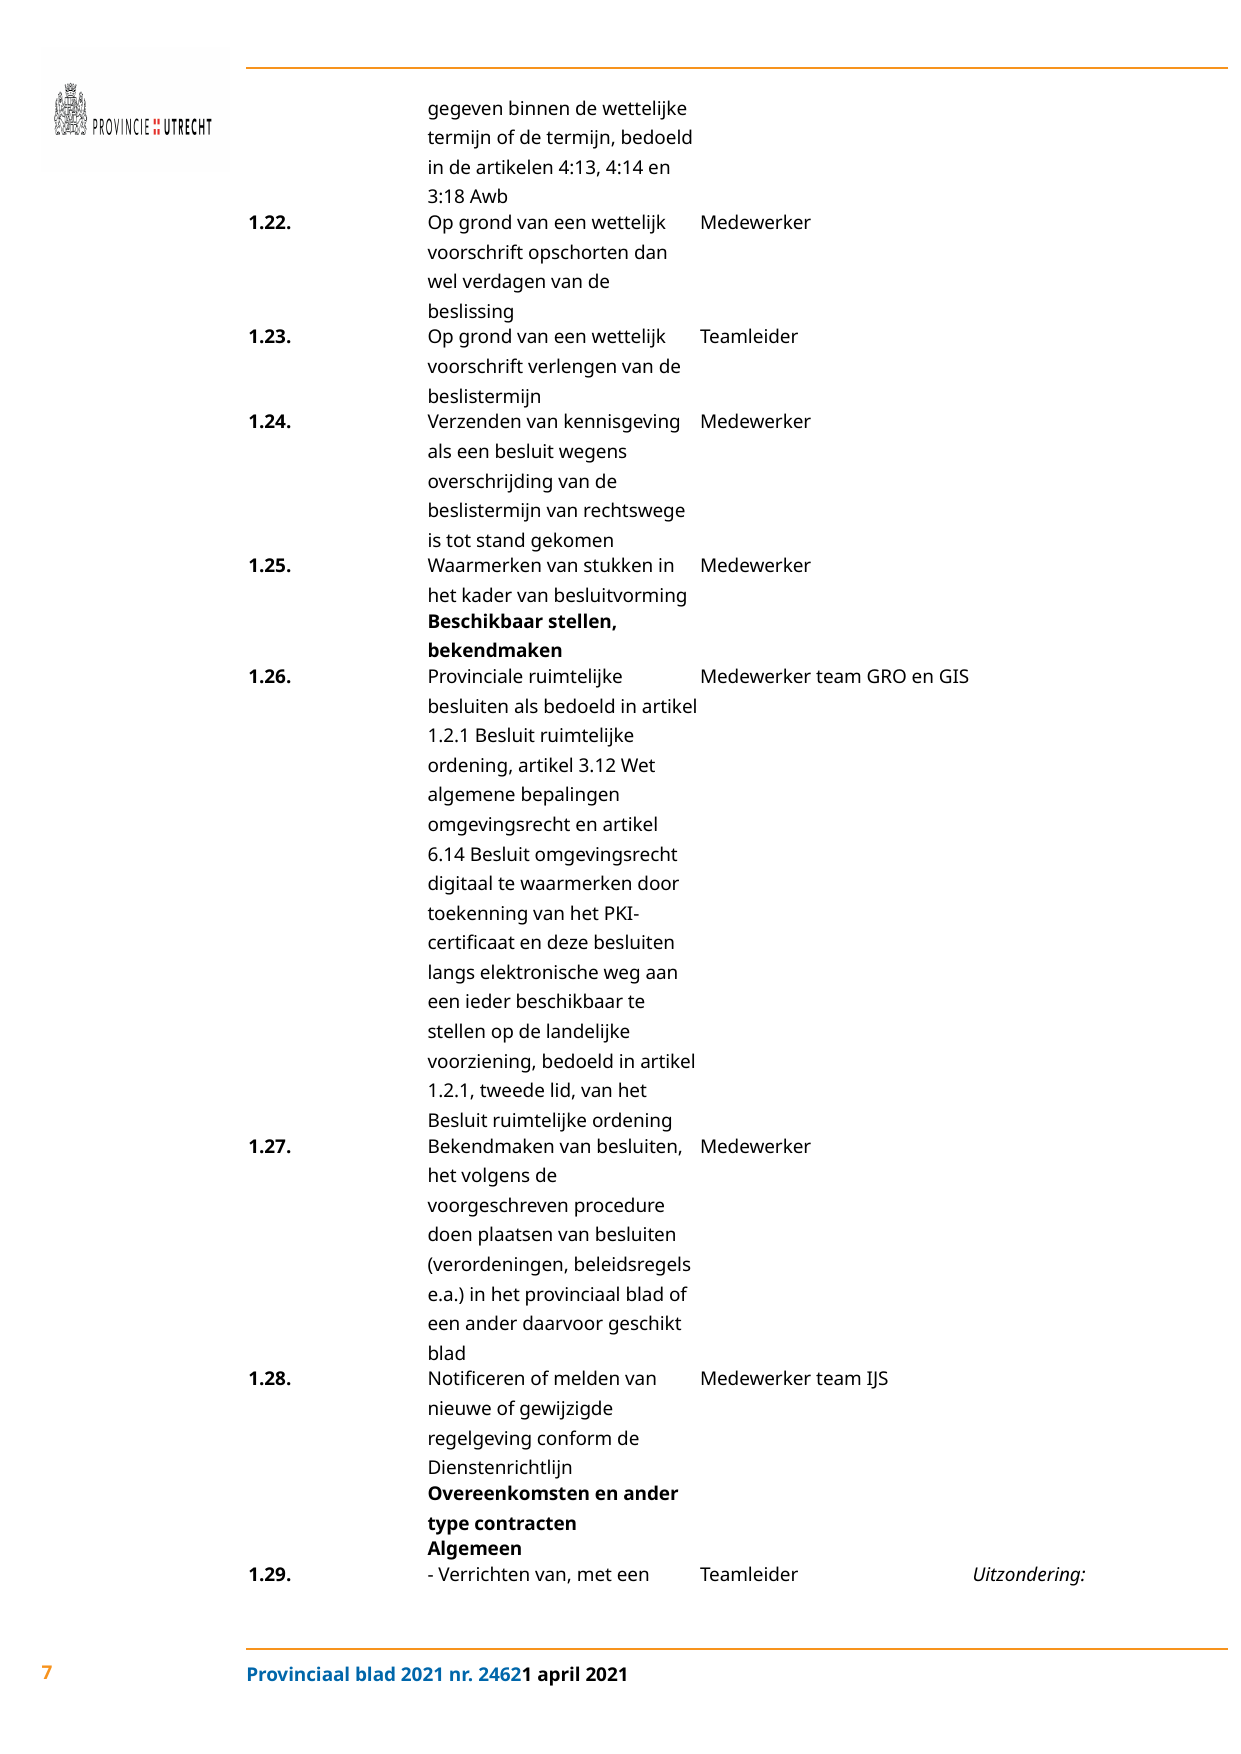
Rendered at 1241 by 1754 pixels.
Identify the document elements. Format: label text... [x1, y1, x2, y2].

table_cell Waarmerken van stukken in het kader van besluitvorming [427, 553, 700, 608]
table_cell [973, 608, 1152, 663]
table_cell Teamleider [700, 324, 972, 409]
table_cell [700, 95, 972, 209]
table_cell 1.23. [248, 324, 427, 409]
table_cell 1.26. [248, 663, 427, 1133]
table_cell Medewerker [700, 553, 972, 608]
table_cell 1.27. [248, 1133, 427, 1366]
table_cell [973, 409, 1152, 553]
table_cell Medewerker [700, 209, 972, 324]
table_cell 1.29. [248, 1561, 427, 1587]
picture [41, 47, 231, 172]
table_cell [700, 608, 972, 663]
table_cell [973, 553, 1152, 608]
table_cell [700, 1480, 972, 1535]
table_cell [248, 95, 427, 209]
table_cell [973, 1480, 1152, 1535]
table_cell Algemeen [427, 1535, 700, 1561]
table_cell Beschikbaar stellen, bekendmaken [427, 608, 700, 663]
table_cell Medewerker [700, 409, 972, 553]
table_cell Teamleider [700, 1561, 972, 1587]
table_cell 1.25. [248, 553, 427, 608]
table_cell [973, 1133, 1152, 1366]
table_cell Bekendmaken van besluiten, het volgens de voorgeschreven procedure doen plaatsen van besluiten (verordeningen, beleidsregels e.a.) in het provinciaal blad of een ander daarvoor geschikt blad [427, 1133, 700, 1366]
table_cell [248, 1535, 427, 1561]
table_cell Verzenden van kennisgeving als een besluit wegens overschrijding van de beslistermijn van rechtswege is tot stand gekomen [427, 409, 700, 553]
table_cell 1.22. [248, 209, 427, 324]
table_cell [973, 1535, 1152, 1561]
table_cell [973, 324, 1152, 409]
table_cell [700, 1535, 972, 1561]
table_cell Medewerker team GRO en GIS [700, 663, 972, 1133]
table_cell Overeenkomsten en ander type contracten [427, 1480, 700, 1535]
table_cell [973, 95, 1152, 209]
table_cell [248, 1480, 427, 1535]
table_cell Medewerker [700, 1133, 972, 1366]
table_cell Op grond van een wettelijk voorschrift opschorten dan wel verdagen van de beslissing [427, 209, 700, 324]
table_cell [973, 663, 1152, 1133]
table_cell gegeven binnen de wettelijke termijn of de termijn, bedoeld in de artikelen 4:13, 4:14 en 3:18 Awb [427, 95, 700, 209]
table_cell Notificeren of melden van nieuwe of gewijzigde regelgeving conform de Dienstenrichtlijn [427, 1366, 700, 1480]
table_cell Medewerker team IJS [700, 1366, 972, 1480]
table_cell Provinciale ruimtelijke besluiten als bedoeld in artikel 1.2.1 Besluit ruimtelijke ordening, artikel 3.12 Wet algemene bepalingen omgevingsrecht en artikel 6.14 Besluit omgevingsrecht digitaal te waarmerken door toekenning van het PKI-certificaat en deze besluiten langs elektronische weg aan een ieder beschikbaar te stellen op de landelijke voorziening, bedoeld in artikel 1.2.1, tweede lid, van het Besluit ruimtelijke ordening [427, 663, 700, 1133]
table_cell - Verrichten van, met een [427, 1561, 700, 1587]
table_cell 1.28. [248, 1366, 427, 1480]
table_cell Op grond van een wettelijk voorschrift verlengen van de beslistermijn [427, 324, 700, 409]
table_cell 1.24. [248, 409, 427, 553]
table_cell [248, 608, 427, 663]
table_cell [973, 209, 1152, 324]
table_cell [973, 1366, 1152, 1480]
table_cell Uitzondering: [973, 1561, 1152, 1587]
